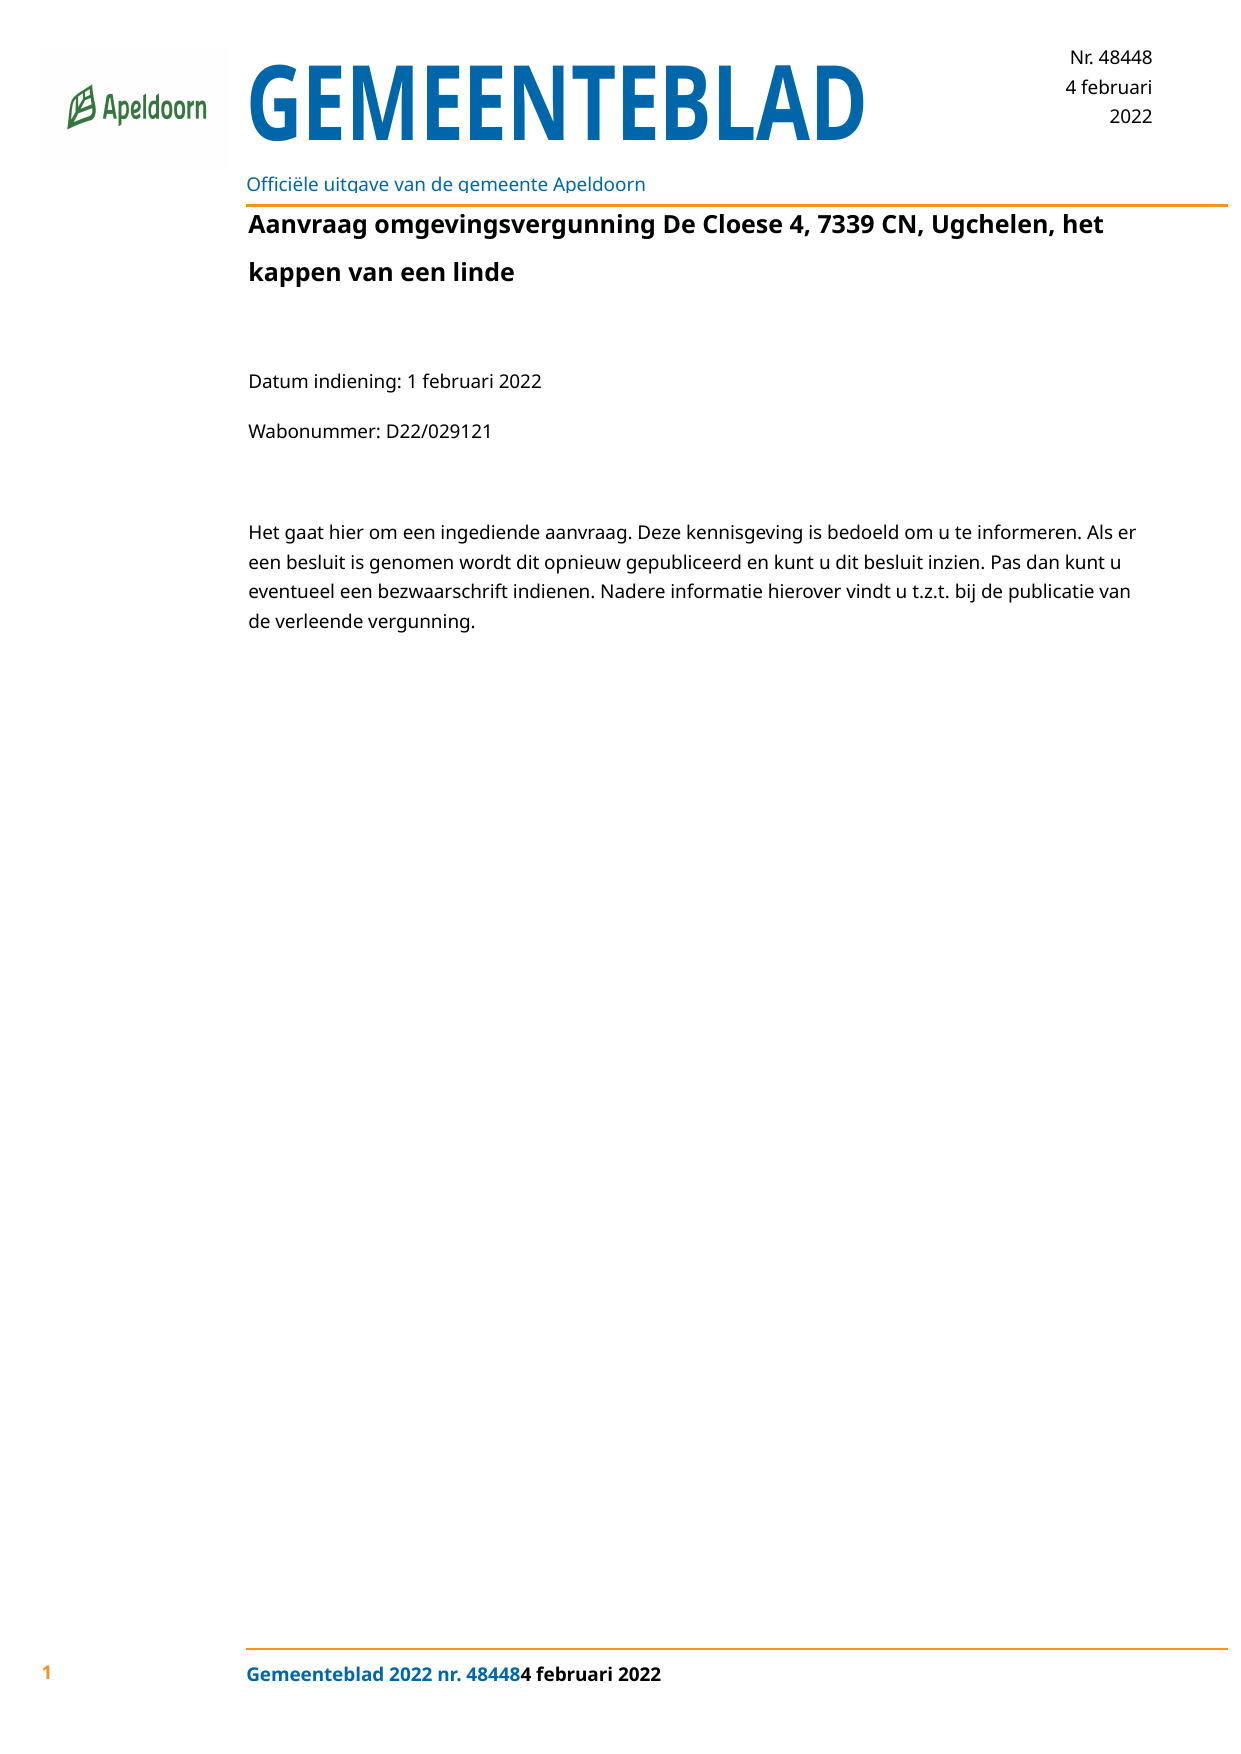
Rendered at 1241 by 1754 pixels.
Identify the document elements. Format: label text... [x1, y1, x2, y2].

text Aanvraag omgevingsvergunning De Cloese 4, 7339 CN, Ugchelen, het kappen van een linde [248, 207, 1152, 288]
picture [41, 47, 231, 172]
text Wabonummer: D22/029121 [248, 419, 1152, 444]
text Datum indiening: 1 februari 2022 [248, 368, 1152, 394]
text Het gaat hier om een ingediende aanvraag. Deze kennisgeving is bedoeld om u te informeren. Als er een besluit is genomen wordt dit opnieuw gepubliceerd en kunt u dit besluit inzien. Pas dan kunt u eventueel een bezwaarschrift indienen. Nadere informatie hierover vindt u t.z.t. bij de publicatie van de verleende vergunning. [248, 519, 1152, 634]
